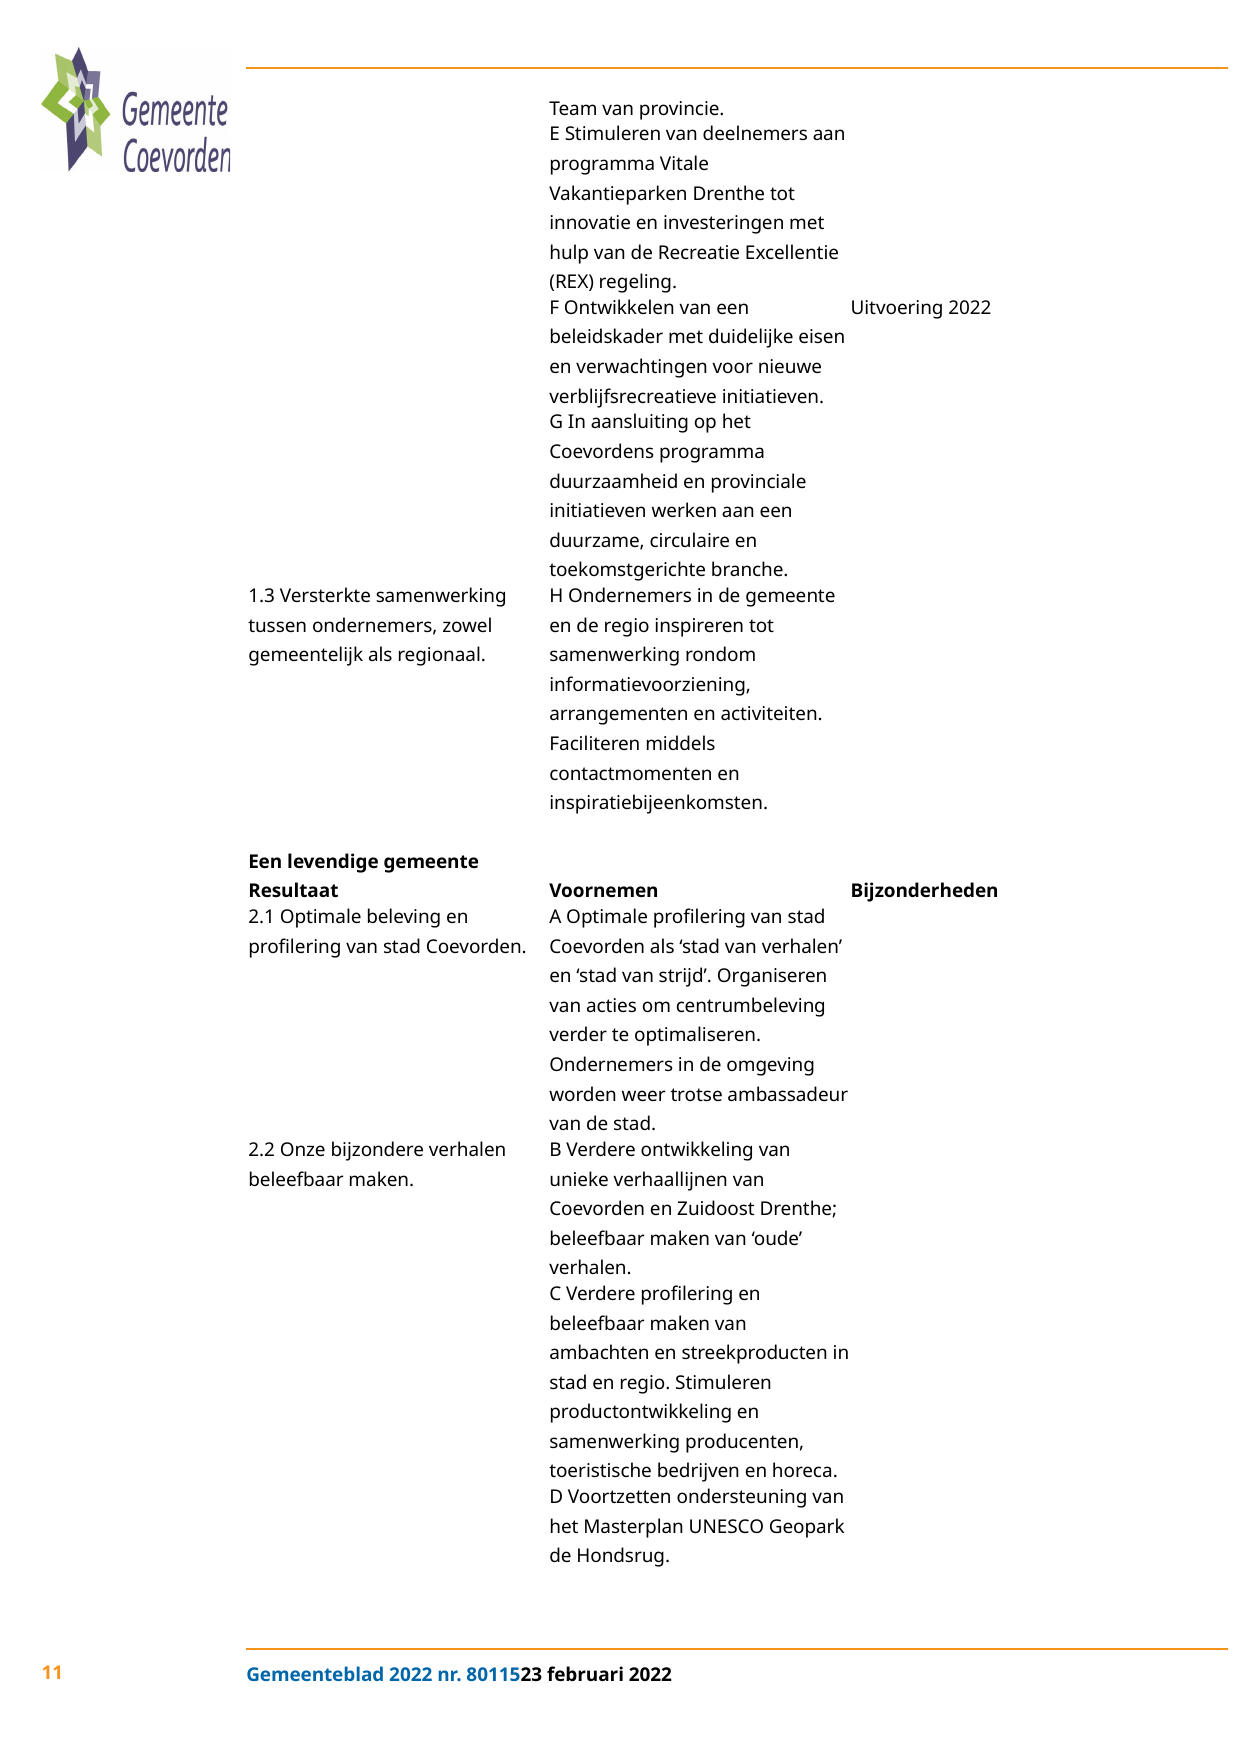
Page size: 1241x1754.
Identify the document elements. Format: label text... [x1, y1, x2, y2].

table_cell [850, 95, 1152, 121]
table_cell Team van provincie. [549, 95, 850, 121]
table_cell [248, 1280, 549, 1483]
table_cell [248, 95, 549, 121]
text Een levendige gemeente [248, 848, 1152, 874]
table_cell [248, 409, 549, 582]
picture [41, 47, 231, 172]
table_cell G In aansluiting op het Coevordens programma duurzaamheid en provinciale initiatieven werken aan een duurzame, circulaire en toekomstgerichte branche. [549, 409, 850, 582]
table_header Resultaat [248, 878, 549, 903]
table_header Bijzonderheden [850, 878, 1152, 903]
table_cell 2.2 Onze bijzondere verhalen beleefbaar maken. [248, 1136, 549, 1280]
table_cell H Ondernemers in de gemeente en de regio inspireren tot samenwerking rondom informatievoorziening, arrangementen en activiteiten. Faciliteren middels contactmomenten en inspiratiebijeenkomsten. [549, 582, 850, 815]
table_cell C Verdere profilering en beleefbaar maken van ambachten en streekproducten in stad en regio. Stimuleren productontwikkeling en samenwerking producenten, toeristische bedrijven en horeca. [549, 1280, 850, 1483]
table_cell [850, 1280, 1152, 1483]
table_cell [850, 582, 1152, 815]
table_cell [850, 409, 1152, 582]
table_cell [850, 1136, 1152, 1280]
table_cell A Optimale profilering van stad Coevorden als ‘stad van verhalen’ en ‘stad van strijd’. Organiseren van acties om centrumbeleving verder te optimaliseren. Ondernemers in de omgeving worden weer trotse ambassadeur van de stad. [549, 903, 850, 1136]
table_cell [850, 121, 1152, 294]
table_cell B Verdere ontwikkeling van unieke verhaallijnen van Coevorden en Zuidoost Drenthe; beleefbaar maken van ‘oude’ verhalen. [549, 1136, 850, 1280]
table_cell [248, 1484, 549, 1568]
table_cell 2.1 Optimale beleving en profilering van stad Coevorden. [248, 903, 549, 1136]
table_cell Uitvoering 2022 [850, 294, 1152, 409]
table_cell E Stimuleren van deelnemers aan programma Vitale Vakantieparken Drenthe tot innovatie en investeringen met hulp van de Recreatie Excellentie (REX) regeling. [549, 121, 850, 294]
table_cell [850, 903, 1152, 1136]
table_cell D Voortzetten ondersteuning van het Masterplan UNESCO Geopark de Hondsrug. [549, 1484, 850, 1568]
table_header Voornemen [549, 878, 850, 903]
table_cell F Ontwikkelen van een beleidskader met duidelijke eisen en verwachtingen voor nieuwe verblijfsrecreatieve initiatieven. [549, 294, 850, 409]
table_cell [248, 121, 549, 294]
table_cell [850, 1484, 1152, 1568]
table_cell [248, 294, 549, 409]
table_cell 1.3 Versterkte samenwerking tussen ondernemers, zowel gemeentelijk als regionaal. [248, 582, 549, 815]
